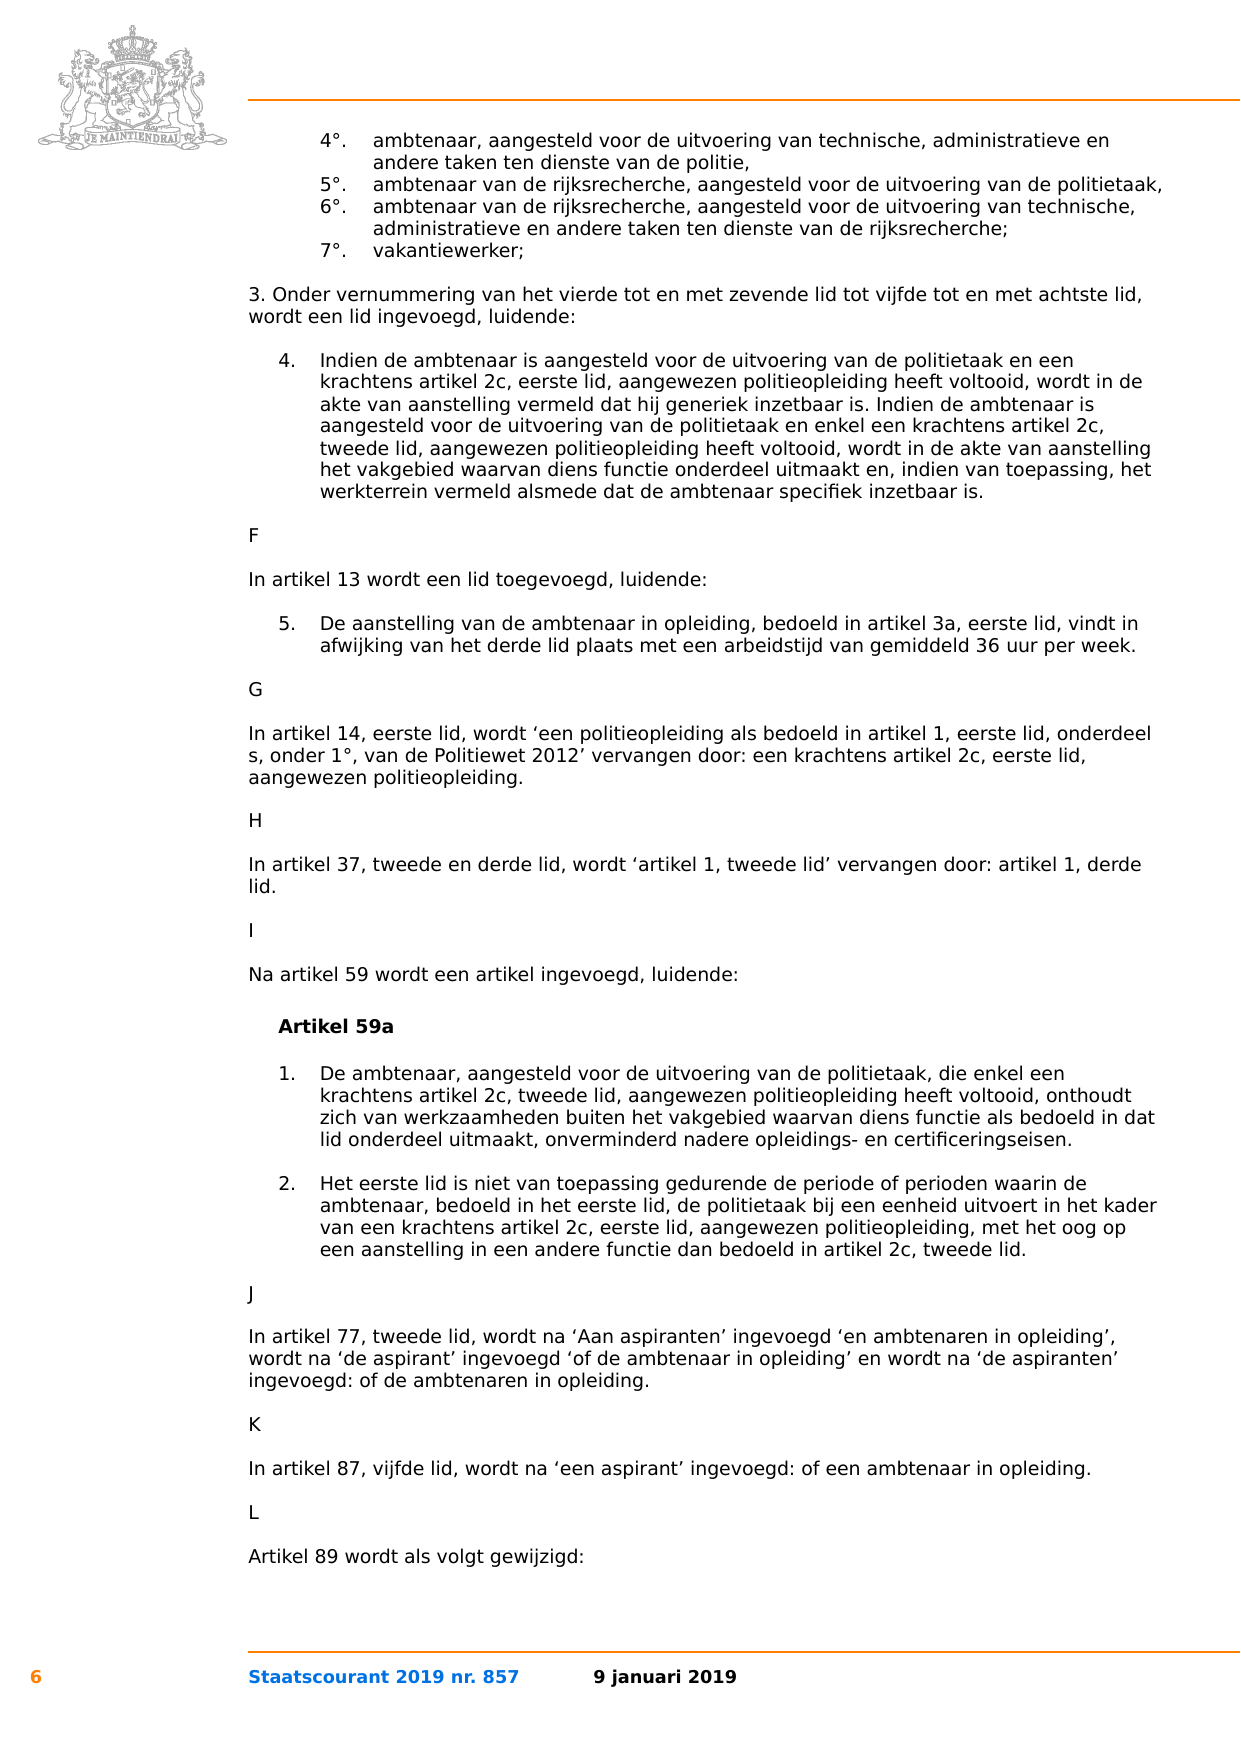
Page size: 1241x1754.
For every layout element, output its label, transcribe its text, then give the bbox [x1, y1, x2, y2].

text 1. De ambtenaar, aangesteld voor de uitvoering van de politietaak, die enkel een krachtens artikel 2c, tweede lid, aangewezen politieopleiding heeft voltooid, onthoudt zich van werkzaamheden buiten het vakgebied waarvan diens functie als bedoeld in dat lid onderdeel uitmaakt, onverminderd nadere opleidings- en certificeringseisen. [278, 1063, 1163, 1151]
text 5. De aanstelling van de ambtenaar in opleiding, bedoeld in artikel 3a, eerste lid, vindt in afwijking van het derde lid plaats met een arbeidstijd van gemiddeld 36 uur per week. [278, 613, 1163, 657]
subtitle Artikel 59a [278, 1016, 1163, 1038]
text In artikel 37, tweede en derde lid, wordt ‘artikel 1, tweede lid’ vervangen door: artikel 1, derde lid. [248, 854, 1163, 898]
picture [38, 25, 227, 150]
text Artikel 89 wordt als volgt gewijzigd: [248, 1546, 1163, 1568]
text In artikel 87, vijfde lid, wordt na ‘een aspirant’ ingevoegd: of een ambtenaar in opleiding. [248, 1458, 1163, 1480]
text J [248, 1282, 1163, 1304]
text Na artikel 59 wordt een artikel ingevoegd, luidende: [248, 964, 1163, 986]
text I [248, 920, 1163, 942]
text 2. Het eerste lid is niet van toepassing gedurende de periode of perioden waarin de ambtenaar, bedoeld in het eerste lid, de politietaak bij een eenheid uitvoert in het kader van een krachtens artikel 2c, eerste lid, aangewezen politieopleiding, met het oog op een aanstelling in een andere functie dan bedoeld in artikel 2c, tweede lid. [278, 1173, 1163, 1261]
text In artikel 77, tweede lid, wordt na ‘Aan aspiranten’ ingevoegd ‘en ambtenaren in opleiding’, wordt na ‘de aspirant’ ingevoegd ‘of de ambtenaar in opleiding’ en wordt na ‘de aspiranten’ ingevoegd: of de ambtenaren in opleiding. [248, 1326, 1163, 1392]
text 3. Onder vernummering van het vierde tot en met zevende lid tot vijfde tot en met achtste lid, wordt een lid ingevoegd, luidende: [248, 284, 1163, 328]
text 7°. vakantiewerker; [319, 240, 1163, 262]
text H [248, 810, 1163, 832]
text 5°. ambtenaar van de rijksrecherche, aangesteld voor de uitvoering van de politietaak, [319, 174, 1163, 196]
text 4°. ambtenaar, aangesteld voor de uitvoering van technische, administratieve en andere taken ten dienste van de politie, [319, 130, 1163, 174]
text G [248, 679, 1163, 701]
text 6°. ambtenaar van de rijksrecherche, aangesteld voor de uitvoering van technische, administratieve en andere taken ten dienste van de rijksrecherche; [319, 196, 1163, 240]
text L [248, 1502, 1163, 1524]
text In artikel 13 wordt een lid toegevoegd, luidende: [248, 569, 1163, 591]
text F [248, 525, 1163, 547]
text K [248, 1414, 1163, 1436]
text In artikel 14, eerste lid, wordt ‘een politieopleiding als bedoeld in artikel 1, eerste lid, onderdeel s, onder 1°, van de Politiewet 2012’ vervangen door: een krachtens artikel 2c, eerste lid, aangewezen politieopleiding. [248, 723, 1163, 788]
text 4. Indien de ambtenaar is aangesteld voor de uitvoering van de politietaak en een krachtens artikel 2c, eerste lid, aangewezen politieopleiding heeft voltooid, wordt in de akte van aanstelling vermeld dat hij generiek inzetbaar is. Indien de ambtenaar is aangesteld voor de uitvoering van de politietaak en enkel een krachtens artikel 2c, tweede lid, aangewezen politieopleiding heeft voltooid, wordt in de akte van aanstelling het vakgebied waarvan diens functie onderdeel uitmaakt en, indien van toepassing, het werkterrein vermeld alsmede dat de ambtenaar specifiek inzetbaar is. [278, 349, 1163, 503]
